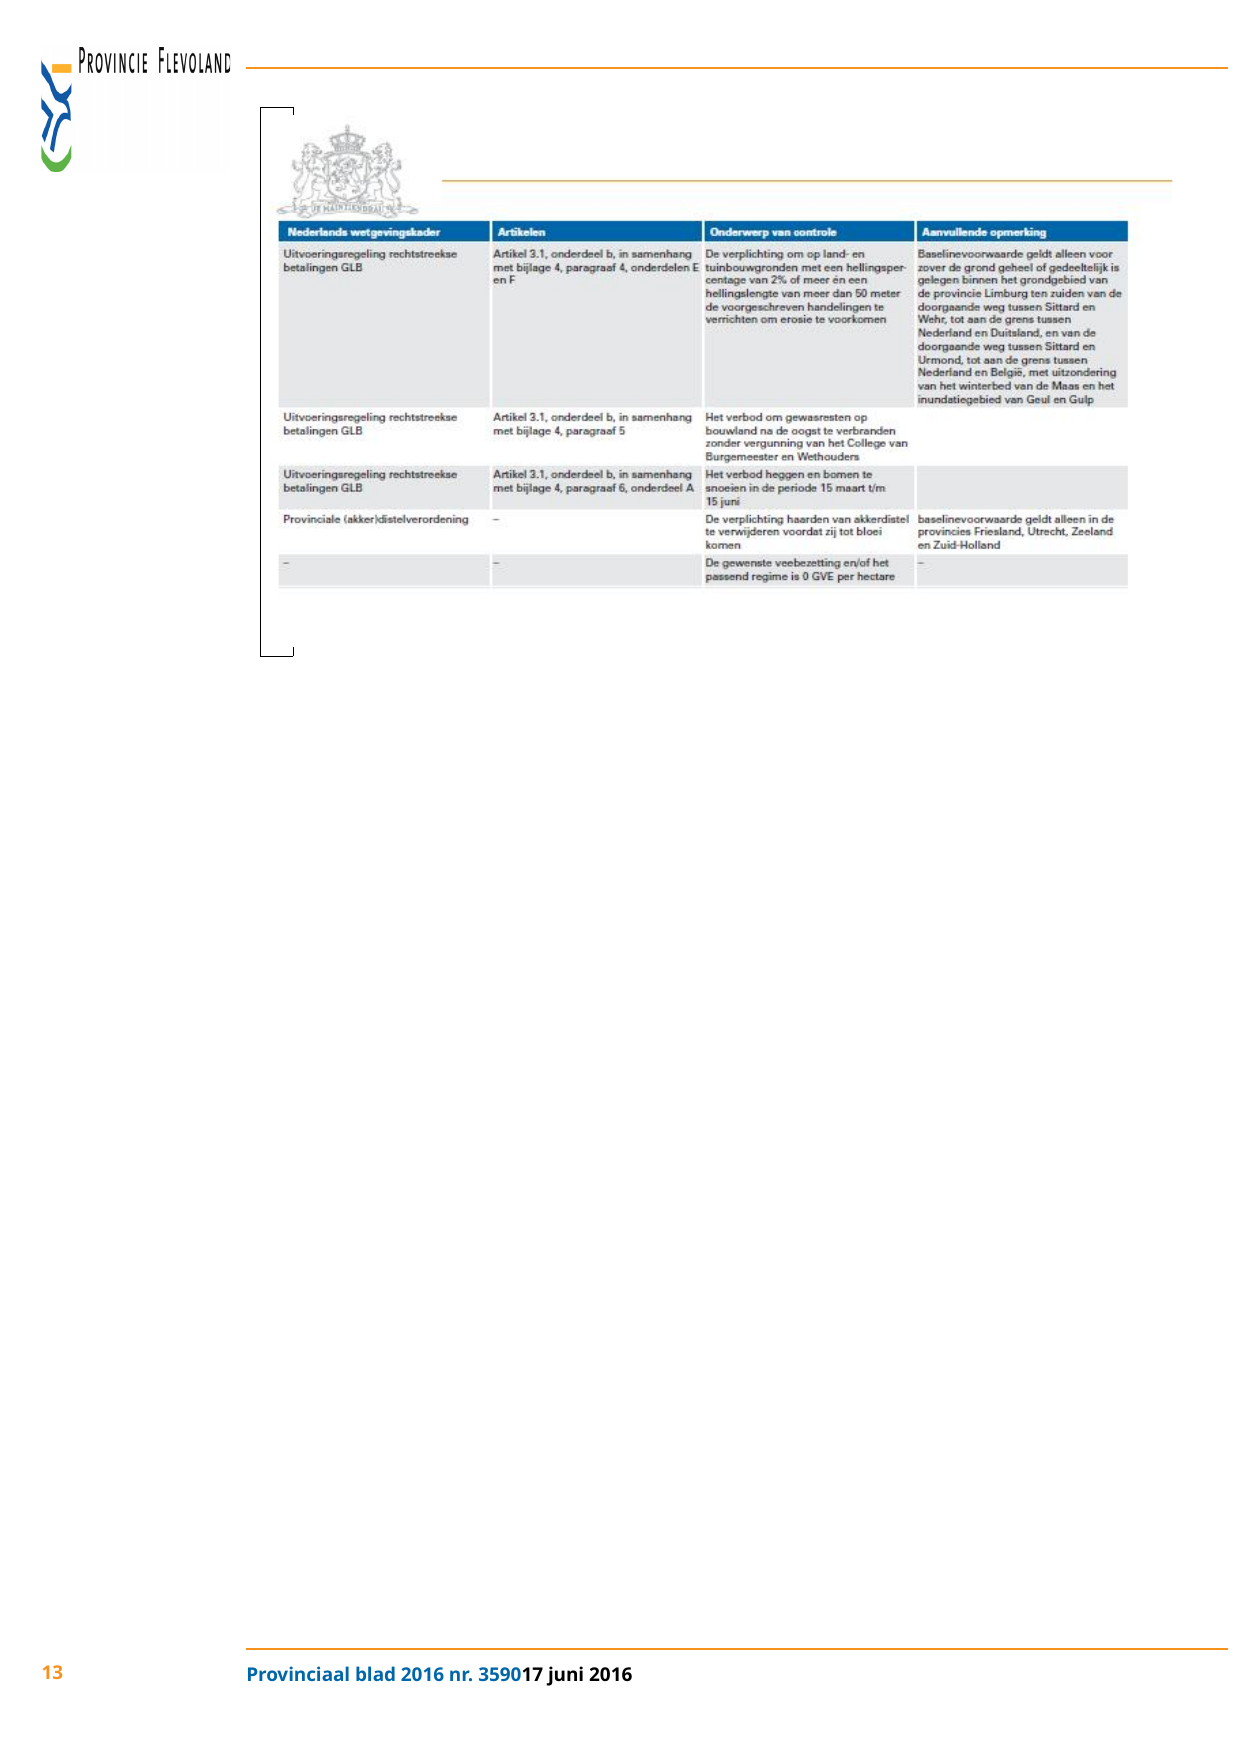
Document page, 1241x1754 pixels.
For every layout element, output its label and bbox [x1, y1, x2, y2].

picture [41, 47, 231, 172]
picture [268, 115, 1173, 647]
